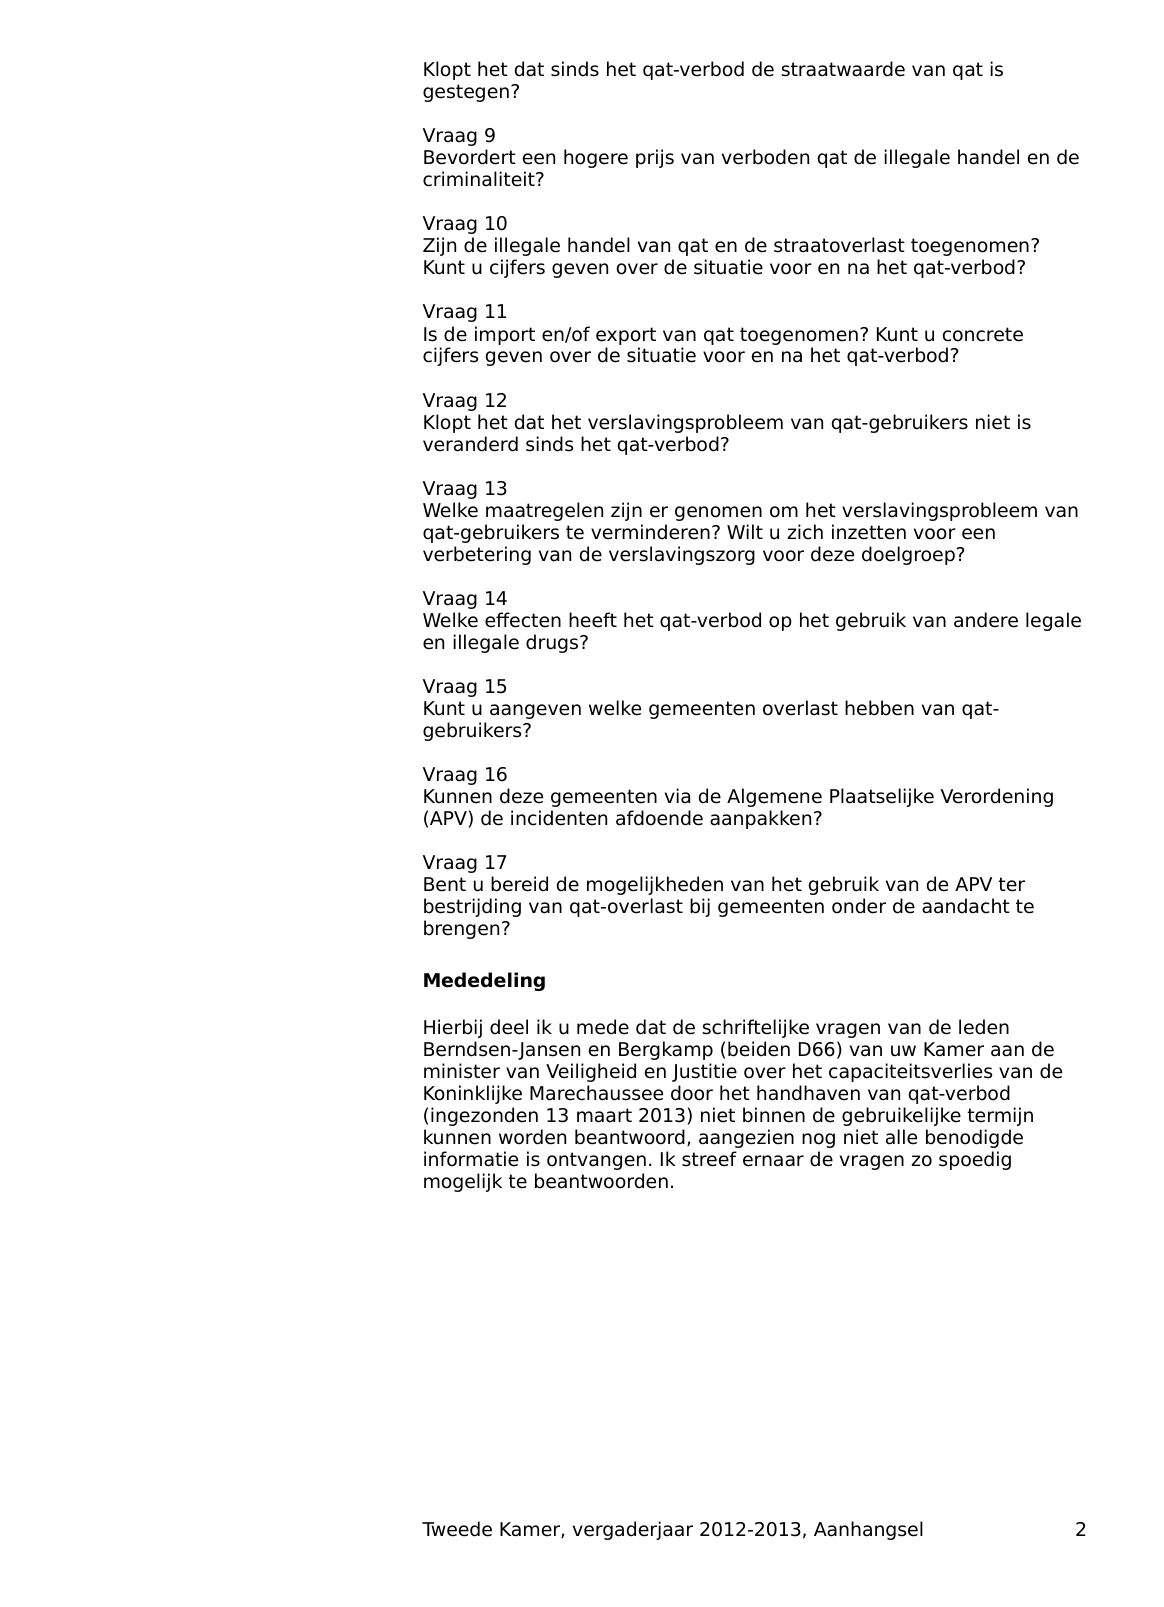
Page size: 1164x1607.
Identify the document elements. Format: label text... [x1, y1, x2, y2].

text Hierbij deel ik u mede dat de schriftelijke vragen van de leden Berndsen-Jansen en Bergkamp (beiden D66) van uw Kamer aan de minister van Veiligheid en Justitie over het capaciteitsverlies van de Koninklijke Marechaussee door het handhaven van qat-verbod (ingezonden 13 maart 2013) niet binnen de gebruikelijke termijn kunnen worden beantwoord, aangezien nog niet alle benodigde informatie is ontvangen. Ik streef ernaar de vragen zo spoedig mogelijk te beantwoorden. [422, 1017, 1087, 1193]
text Vraag 15 [422, 676, 1087, 698]
text Bevordert een hogere prijs van verboden qat de illegale handel en de criminaliteit? [422, 147, 1087, 191]
text Vraag 9 [422, 125, 1087, 147]
text Bent u bereid de mogelijkheden van het gebruik van de APV ter bestrijding van qat-overlast bij gemeenten onder de aandacht te brengen? [422, 874, 1087, 940]
text Welke maatregelen zijn er genomen om het verslavingsprobleem van qat-gebruikers te verminderen? Wilt u zich inzetten voor een verbetering van de verslavingszorg voor deze doelgroep? [422, 500, 1087, 566]
text Zijn de illegale handel van qat en de straatoverlast toegenomen? Kunt u cijfers geven over de situatie voor en na het qat-verbod? [422, 235, 1087, 279]
text Vraag 17 [422, 852, 1087, 874]
text Vraag 12 [422, 389, 1087, 412]
text Vraag 16 [422, 764, 1087, 786]
text Welke effecten heeft het qat-verbod op het gebruik van andere legale en illegale drugs? [422, 610, 1087, 654]
text Kunnen deze gemeenten via de Algemene Plaatselijke Verordening (APV) de incidenten afdoende aanpakken? [422, 786, 1087, 830]
text Vraag 13 [422, 478, 1087, 500]
text Vraag 14 [422, 588, 1087, 610]
text Klopt het dat het verslavingsprobleem van qat-gebruikers niet is veranderd sinds het qat-verbod? [422, 412, 1087, 456]
subtitle Mededeling [422, 970, 1087, 992]
text Vraag 11 [422, 301, 1087, 323]
text Kunt u aangeven welke gemeenten overlast hebben van qat-gebruikers? [422, 698, 1087, 742]
text Vraag 10 [422, 213, 1087, 235]
text Klopt het dat sinds het qat-verbod de straatwaarde van qat is gestegen? [422, 59, 1087, 103]
text Is de import en/of export van qat toegenomen? Kunt u concrete cijfers geven over de situatie voor en na het qat-verbod? [422, 323, 1087, 367]
